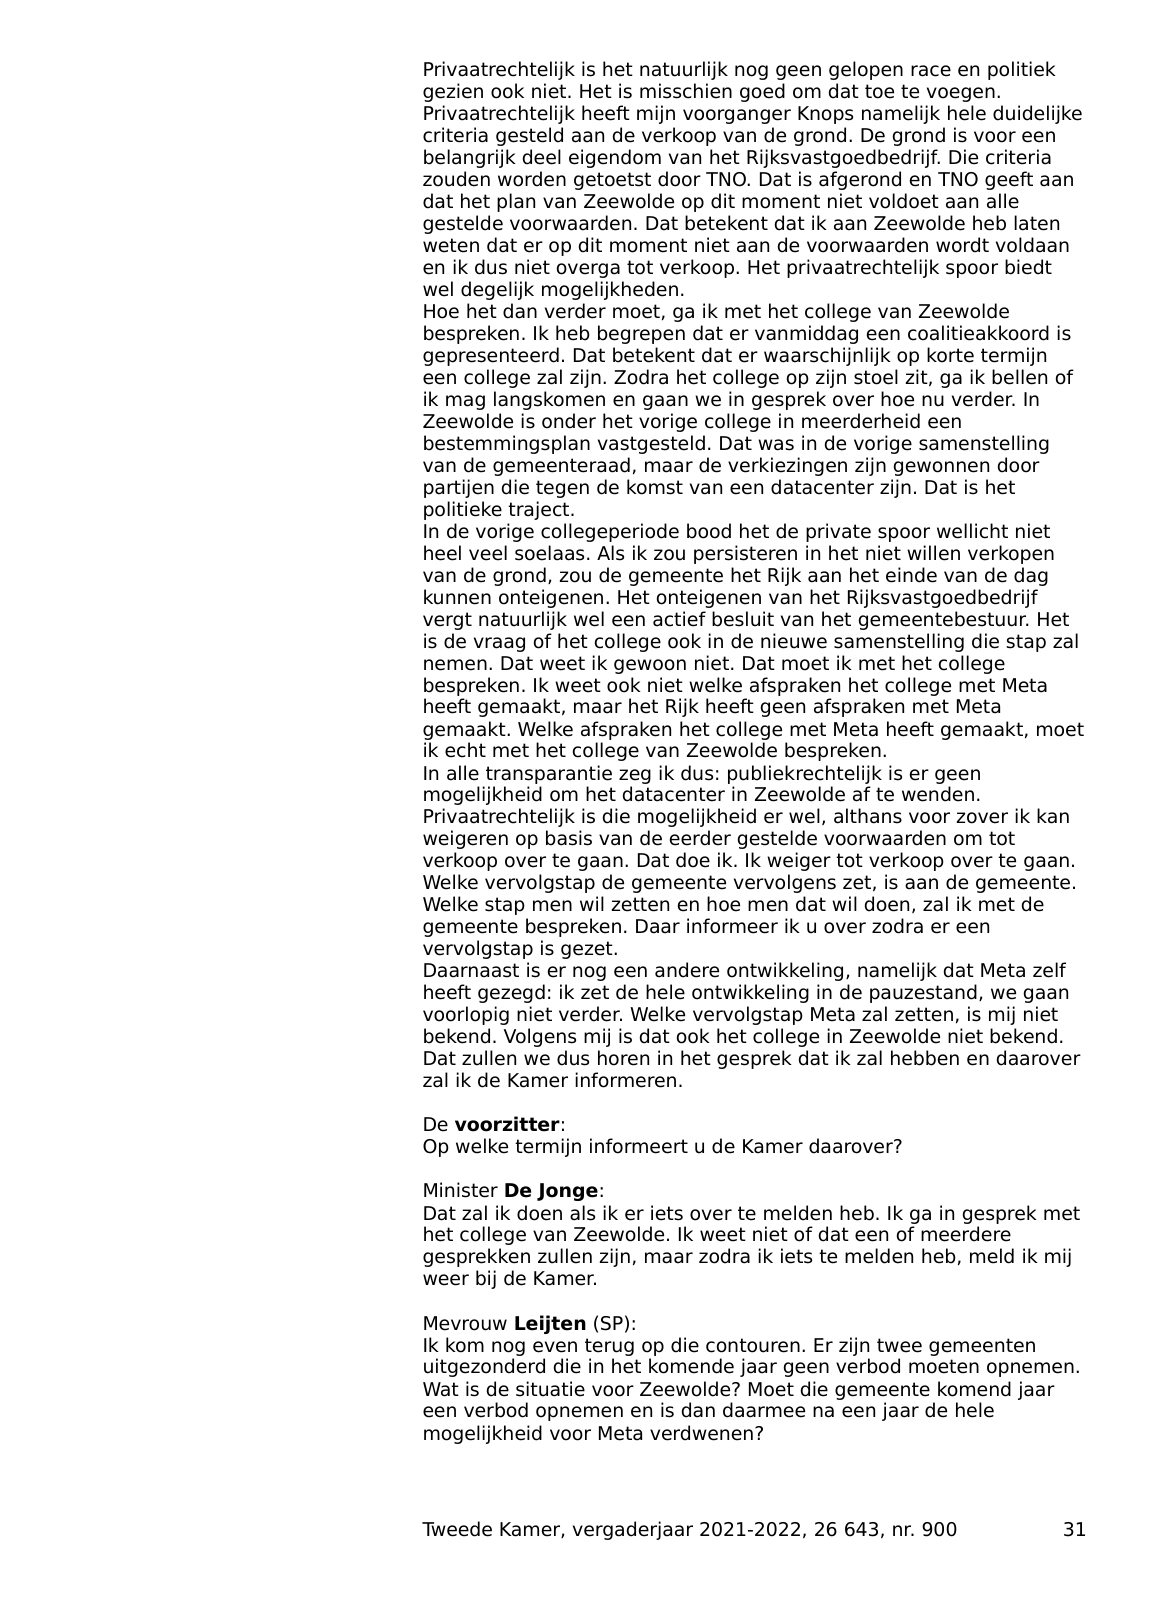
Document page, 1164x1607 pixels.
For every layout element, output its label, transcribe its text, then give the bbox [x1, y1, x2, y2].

text Ik kom nog even terug op die contouren. Er zijn twee gemeenten uitgezonderd die in het komende jaar geen verbod moeten opnemen. Wat is de situatie voor Zeewolde? Moet die gemeente komend jaar een verbod opnemen en is dan daarmee na een jaar de hele mogelijkheid voor Meta verdwenen? [422, 1334, 1087, 1444]
text Hoe het dan verder moet, ga ik met het college van Zeewolde bespreken. Ik heb begrepen dat er vanmiddag een coalitieakkoord is gepresenteerd. Dat betekent dat er waarschijnlijk op korte termijn een college zal zijn. Zodra het college op zijn stoel zit, ga ik bellen of ik mag langskomen en gaan we in gesprek over hoe nu verder. In Zeewolde is onder het vorige college in meerderheid een bestemmingsplan vastgesteld. Dat was in de vorige samenstelling van de gemeenteraad, maar de verkiezingen zijn gewonnen door partijen die tegen de komst van een datacenter zijn. Dat is het politieke traject. [422, 301, 1087, 521]
text Minister De Jonge: [422, 1180, 1087, 1202]
text Op welke termijn informeert u de Kamer daarover? [422, 1136, 1087, 1158]
text Privaatrechtelijk is het natuurlijk nog geen gelopen race en politiek gezien ook niet. Het is misschien goed om dat toe te voegen. Privaatrechtelijk heeft mijn voorganger Knops namelijk hele duidelijke criteria gesteld aan de verkoop van de grond. De grond is voor een belangrijk deel eigendom van het Rijksvastgoedbedrijf. Die criteria zouden worden getoetst door TNO. Dat is afgerond en TNO geeft aan dat het plan van Zeewolde op dit moment niet voldoet aan alle gestelde voorwaarden. Dat betekent dat ik aan Zeewolde heb laten weten dat er op dit moment niet aan de voorwaarden wordt voldaan en ik dus niet overga tot verkoop. Het privaatrechtelijk spoor biedt wel degelijk mogelijkheden. [422, 59, 1087, 301]
text Mevrouw Leijten (SP): [422, 1312, 1087, 1334]
text Dat zal ik doen als ik er iets over te melden heb. Ik ga in gesprek met het college van Zeewolde. Ik weet niet of dat een of meerdere gesprekken zullen zijn, maar zodra ik iets te melden heb, meld ik mij weer bij de Kamer. [422, 1202, 1087, 1290]
text In de vorige collegeperiode bood het de private spoor wellicht niet heel veel soelaas. Als ik zou persisteren in het niet willen verkopen van de grond, zou de gemeente het Rijk aan het einde van de dag kunnen onteigenen. Het onteigenen van het Rijksvastgoedbedrijf vergt natuurlijk wel een actief besluit van het gemeentebestuur. Het is de vraag of het college ook in de nieuwe samenstelling die stap zal nemen. Dat weet ik gewoon niet. Dat moet ik met het college bespreken. Ik weet ook niet welke afspraken het college met Meta heeft gemaakt, maar het Rijk heeft geen afspraken met Meta gemaakt. Welke afspraken het college met Meta heeft gemaakt, moet ik echt met het college van Zeewolde bespreken. [422, 521, 1087, 762]
text De voorzitter: [422, 1114, 1087, 1136]
text Daarnaast is er nog een andere ontwikkeling, namelijk dat Meta zelf heeft gezegd: ik zet de hele ontwikkeling in de pauzestand, we gaan voorlopig niet verder. Welke vervolgstap Meta zal zetten, is mij niet bekend. Volgens mij is dat ook het college in Zeewolde niet bekend. Dat zullen we dus horen in het gesprek dat ik zal hebben en daarover zal ik de Kamer informeren. [422, 960, 1087, 1092]
text In alle transparantie zeg ik dus: publiekrechtelijk is er geen mogelijkheid om het datacenter in Zeewolde af te wenden. Privaatrechtelijk is die mogelijkheid er wel, althans voor zover ik kan weigeren op basis van de eerder gestelde voorwaarden om tot verkoop over te gaan. Dat doe ik. Ik weiger tot verkoop over te gaan. Welke vervolgstap de gemeente vervolgens zet, is aan de gemeente. Welke stap men wil zetten en hoe men dat wil doen, zal ik met de gemeente bespreken. Daar informeer ik u over zodra er een vervolgstap is gezet. [422, 762, 1087, 960]
